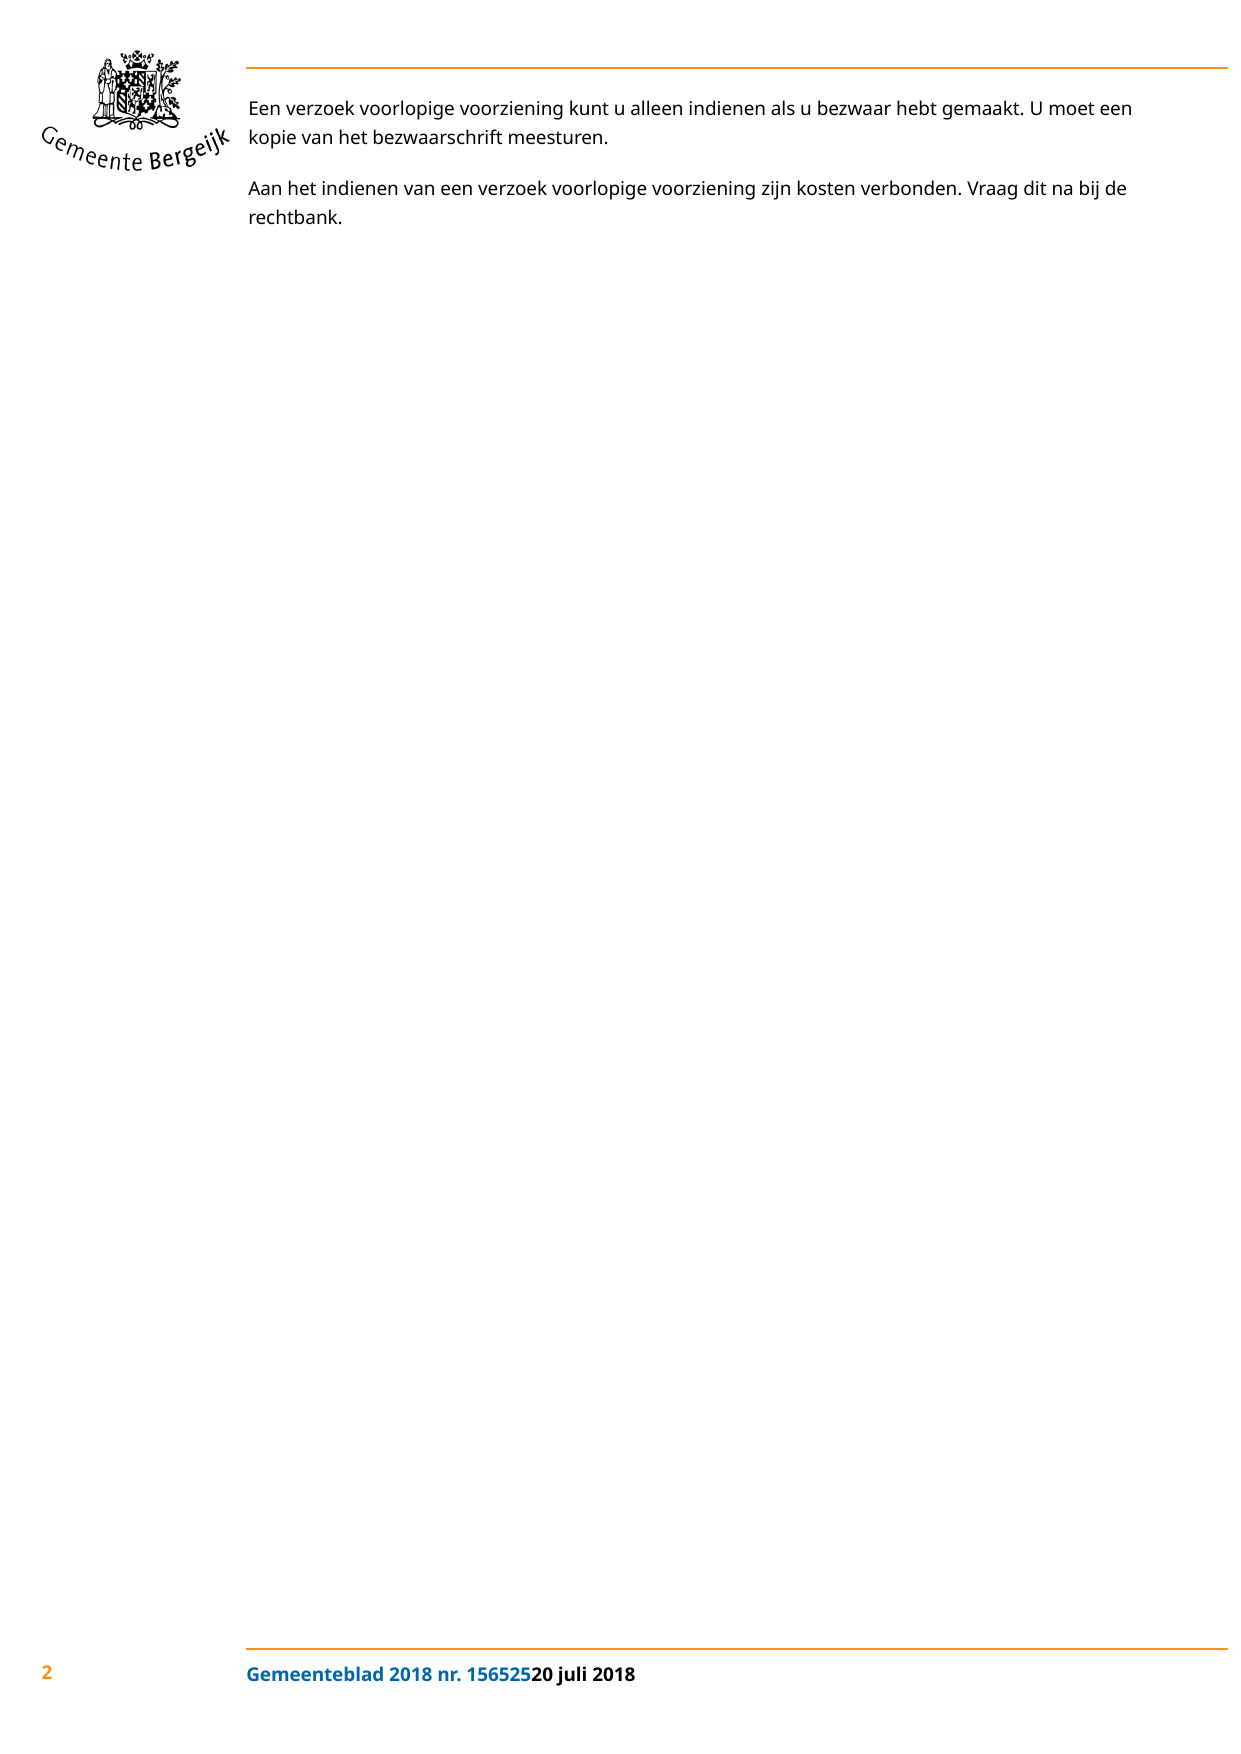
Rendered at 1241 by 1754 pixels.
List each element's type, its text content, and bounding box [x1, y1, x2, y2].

text Een verzoek voorlopige voorziening kunt u alleen indienen als u bezwaar hebt gemaakt. U moet een kopie van het bezwaarschrift meesturen. [248, 95, 1152, 150]
picture [41, 47, 231, 172]
text Aan het indienen van een verzoek voorlopige voorziening zijn kosten verbonden. Vraag dit na bij de rechtbank. [248, 175, 1152, 230]
